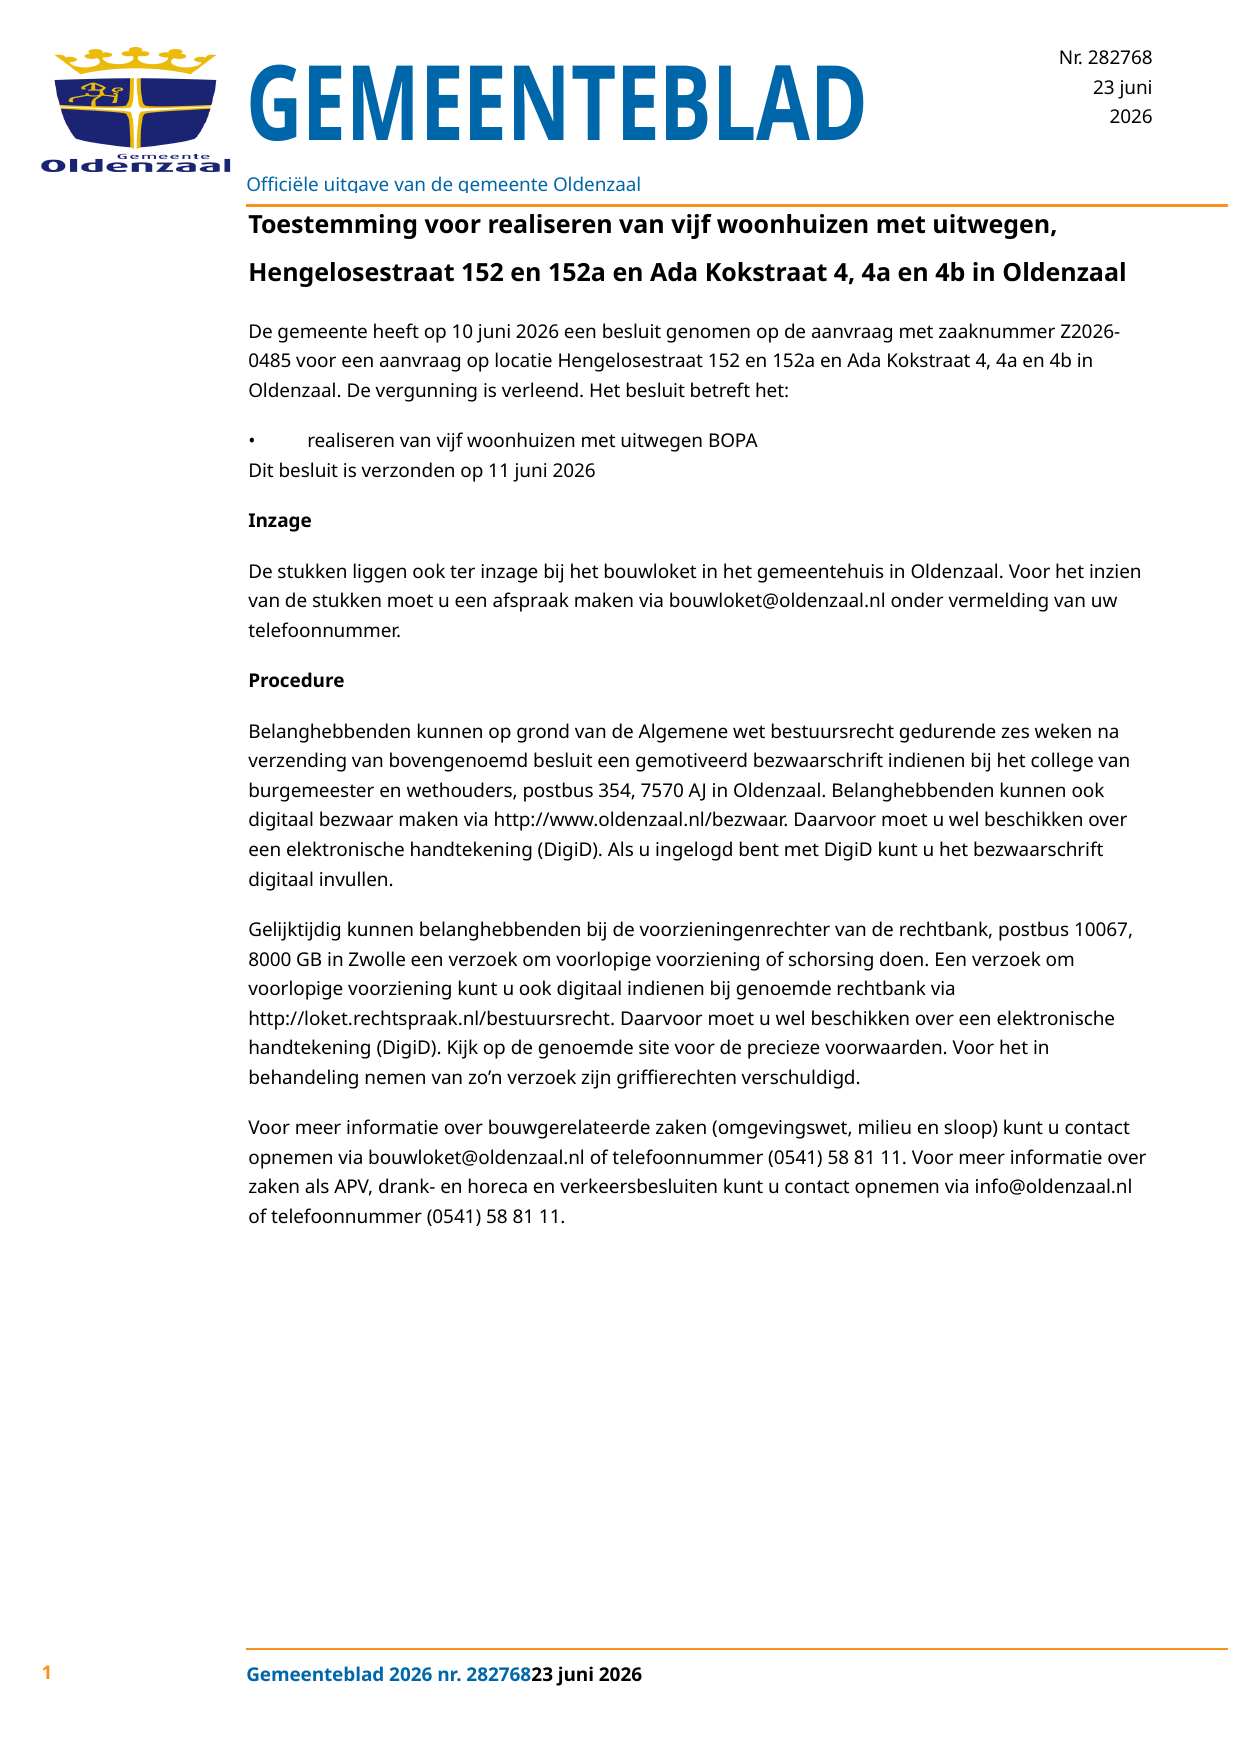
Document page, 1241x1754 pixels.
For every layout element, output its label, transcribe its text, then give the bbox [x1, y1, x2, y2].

text Procedure [248, 667, 1152, 693]
text Voor meer informatie over bouwgerelateerde zaken (omgevingswet, milieu en sloop) kunt u contact opnemen via bouwloket@oldenzaal.nl of telefoonnummer (0541) 58 81 11. Voor meer informatie over zaken als APV, drank- en horeca en verkeersbesluiten kunt u contact opnemen via info@oldenzaal.nl of telefoonnummer (0541) 58 81 11. [248, 1114, 1152, 1229]
text Inzage [248, 507, 1152, 533]
picture [41, 47, 231, 172]
text Toestemming voor realiseren van vijf woonhuizen met uitwegen, Hengelosestraat 152 en 152a en Ada Kokstraat 4, 4a en 4b in Oldenzaal [248, 207, 1152, 288]
text Gelijktijdig kunnen belanghebbenden bij de voorzieningenrechter van de rechtbank, postbus 10067, 8000 GB in Zwolle een verzoek om voorlopige voorziening of schorsing doen. Een verzoek om voorlopige voorziening kunt u ook digitaal indienen bij genoemde rechtbank via http://loket.rechtspraak.nl/bestuursrecht. Daarvoor moet u wel beschikken over een elektronische handtekening (DigiD). Kijk op de genoemde site voor de precieze voorwaarden. Voor het in behandeling nemen van zo’n verzoek zijn griffierechten verschuldigd. [248, 916, 1152, 1090]
text Dit besluit is verzonden op 11 juni 2026 [248, 457, 1152, 483]
text De stukken liggen ook ter inzage bij het bouwloket in het gemeentehuis in Oldenzaal. Voor het inzien van de stukken moet u een afspraak maken via bouwloket@oldenzaal.nl onder vermelding van uw telefoonnummer. [248, 558, 1152, 643]
list realiseren van vijf woonhuizen met uitwegen BOPA [248, 427, 1152, 453]
text Belanghebbenden kunnen op grond van de Algemene wet bestuursrecht gedurende zes weken na verzending van bovengenoemd besluit een gemotiveerd bezwaarschrift indienen bij het college van burgemeester en wethouders, postbus 354, 7570 AJ in Oldenzaal. Belanghebbenden kunnen ook digitaal bezwaar maken via http://www.oldenzaal.nl/bezwaar. Daarvoor moet u wel beschikken over een elektronische handtekening (DigiD). Als u ingelogd bent met DigiD kunt u het bezwaarschrift digitaal invullen. [248, 718, 1152, 892]
text De gemeente heeft op 10 juni 2026 een besluit genomen op de aanvraag met zaaknummer Z2026-0485 voor een aanvraag op locatie Hengelosestraat 152 en 152a en Ada Kokstraat 4, 4a en 4b in Oldenzaal. De vergunning is verleend. Het besluit betreft het: [248, 318, 1152, 403]
